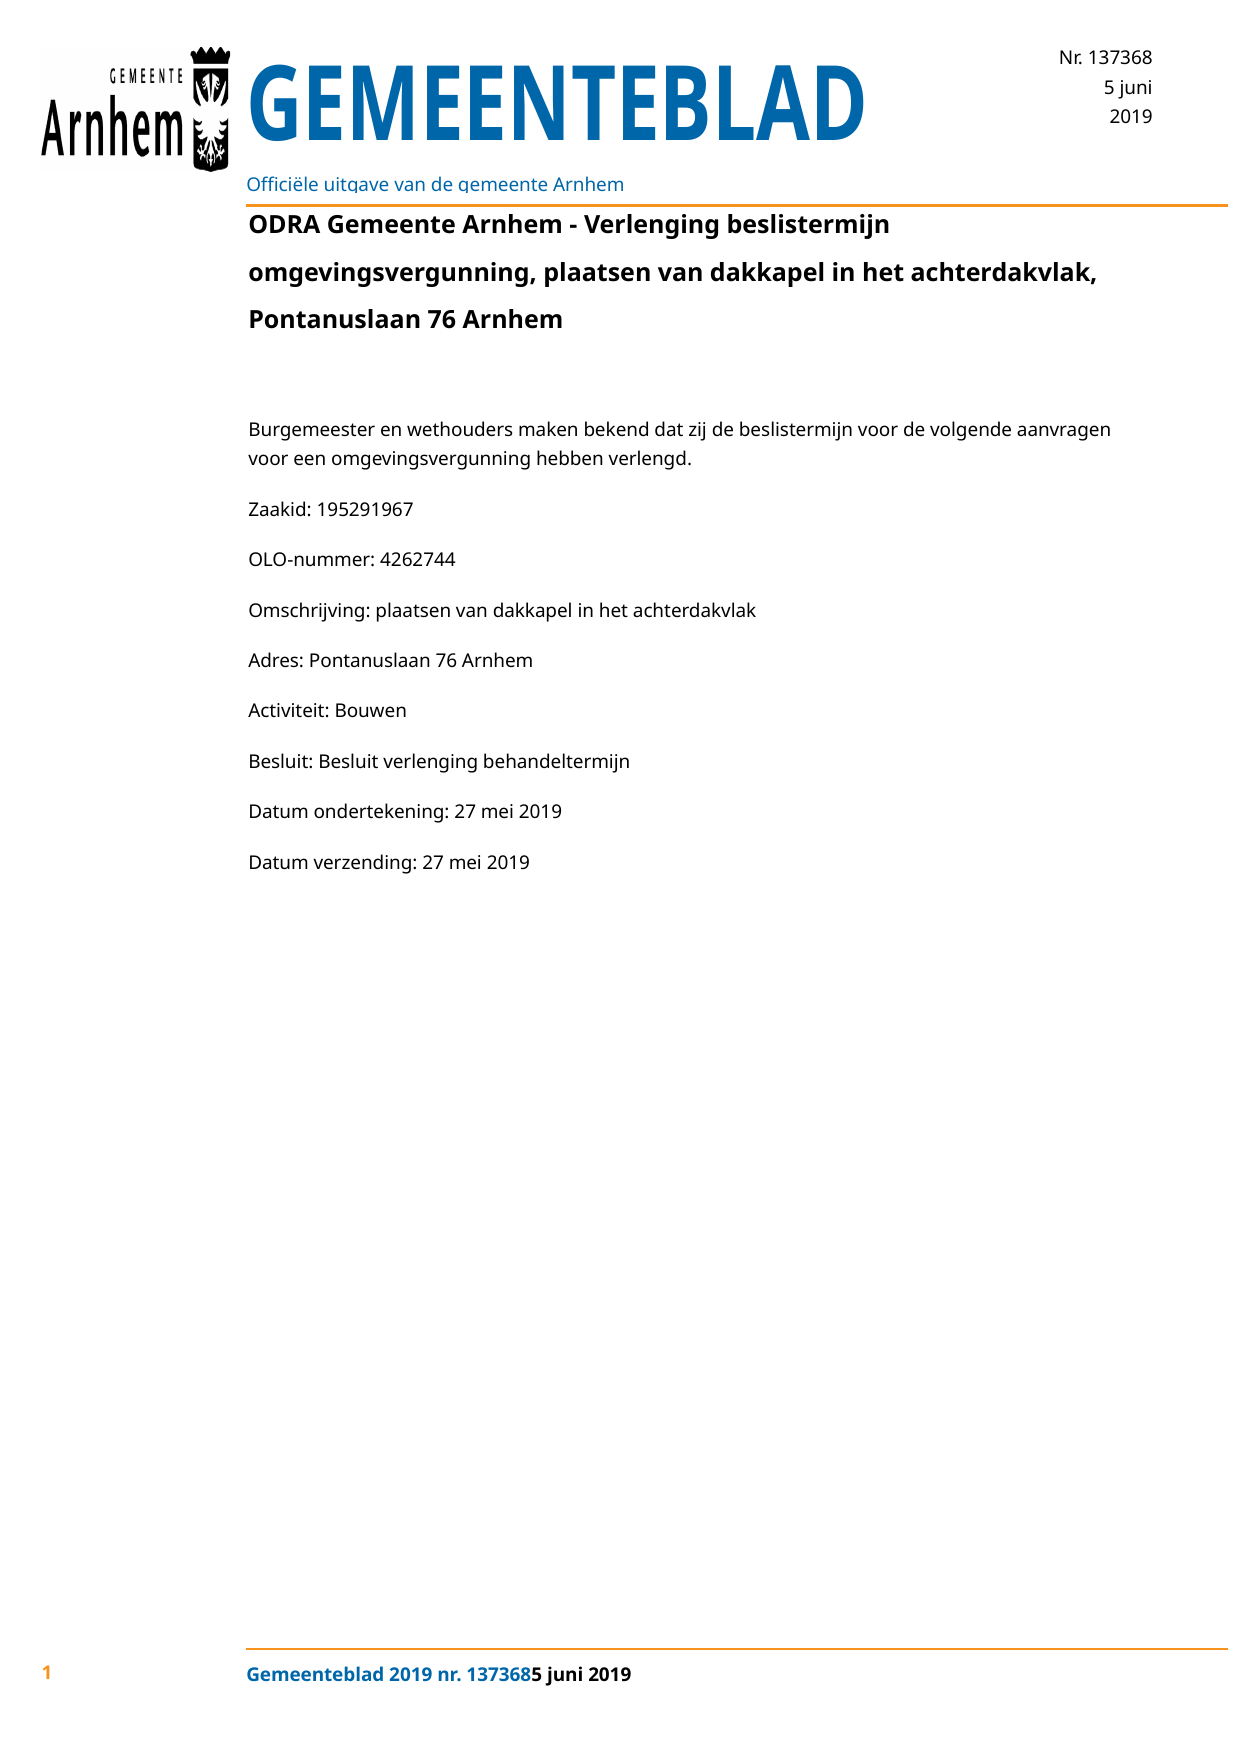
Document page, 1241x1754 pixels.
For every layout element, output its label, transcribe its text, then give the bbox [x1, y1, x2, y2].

text Burgemeester en wethouders maken bekend dat zij de beslistermijn voor de volgende aanvragen voor een omgevingsvergunning hebben verlengd. [248, 416, 1152, 471]
text Adres: Pontanuslaan 76 Arnhem [248, 647, 1152, 673]
text Zaakid: 195291967 [248, 496, 1152, 522]
text Omschrijving: plaatsen van dakkapel in het achterdakvlak [248, 597, 1152, 622]
text OLO-nummer: 4262744 [248, 546, 1152, 572]
text Activiteit: Bouwen [248, 698, 1152, 723]
text Besluit: Besluit verlenging behandeltermijn [248, 748, 1152, 774]
text Datum verzending: 27 mei 2019 [248, 849, 1152, 874]
text Datum ondertekening: 27 mei 2019 [248, 798, 1152, 824]
picture [41, 47, 231, 172]
text ODRA Gemeente Arnhem - Verlenging beslistermijn omgevingsvergunning, plaatsen van dakkapel in het achterdakvlak, Pontanuslaan 76 Arnhem [248, 207, 1152, 336]
